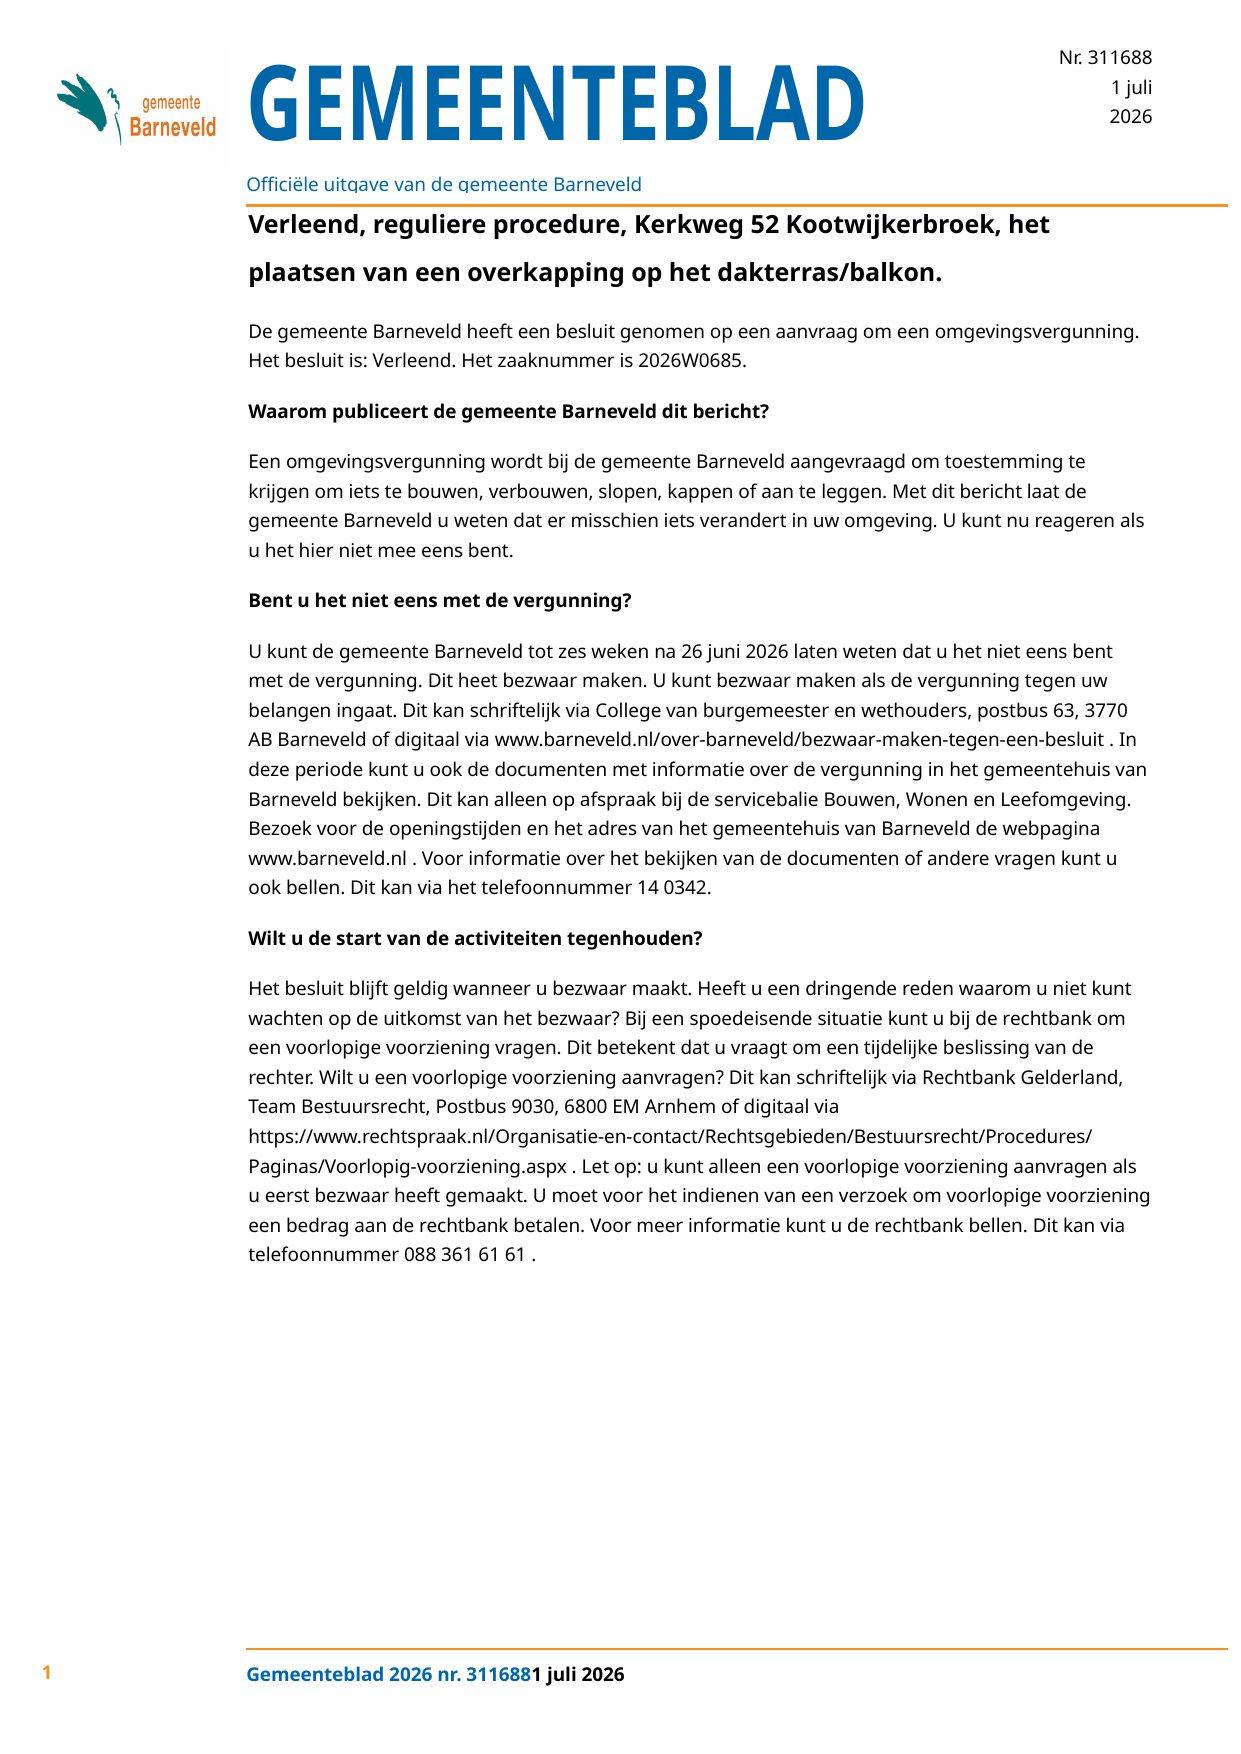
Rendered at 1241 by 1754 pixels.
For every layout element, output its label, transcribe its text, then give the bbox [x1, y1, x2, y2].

text Een omgevingsvergunning wordt bij de gemeente Barneveld aangevraagd om toestemming te krijgen om iets te bouwen, verbouwen, slopen, kappen of aan te leggen. Met dit bericht laat de gemeente Barneveld u weten dat er misschien iets verandert in uw omgeving. U kunt nu reageren als u het hier niet mee eens bent. [248, 448, 1152, 563]
text Het besluit blijft geldig wanneer u bezwaar maakt. Heeft u een dringende reden waarom u niet kunt wachten op de uitkomst van het bezwaar? Bij een spoedeisende situatie kunt u bij de rechtbank om een voorlopige voorziening vragen. Dit betekent dat u vraagt om een tijdelijke beslissing van de rechter. Wilt u een voorlopige voorziening aanvragen? Dit kan schriftelijk via Rechtbank Gelderland, Team Bestuursrecht, Postbus 9030, 6800 EM Arnhem of digitaal via https://www.rechtspraak.nl/Organisatie-en-contact/Rechtsgebieden/Bestuursrecht/Procedures/Paginas/Voorlopig-voorziening.aspx . Let op: u kunt alleen een voorlopige voorziening aanvragen als u eerst bezwaar heeft gemaakt. U moet voor het indienen van een verzoek om voorlopige voorziening een bedrag aan de rechtbank betalen. Voor meer informatie kunt u de rechtbank bellen. Dit kan via telefoonnummer 088 361 61 61 . [248, 975, 1152, 1267]
text De gemeente Barneveld heeft een besluit genomen op een aanvraag om een omgevingsvergunning. Het besluit is: Verleend. Het zaaknummer is 2026W0685. [248, 318, 1152, 373]
picture [41, 47, 231, 172]
text U kunt de gemeente Barneveld tot zes weken na 26 juni 2026 laten weten dat u het niet eens bent met de vergunning. Dit heet bezwaar maken. U kunt bezwaar maken als de vergunning tegen uw belangen ingaat. Dit kan schriftelijk via College van burgemeester en wethouders, postbus 63, 3770 AB Barneveld of digitaal via www.barneveld.nl/over-barneveld/bezwaar-maken-tegen-een-besluit . In deze periode kunt u ook de documenten met informatie over de vergunning in het gemeentehuis van Barneveld bekijken. Dit kan alleen op afspraak bij de servicebalie Bouwen, Wonen en Leefomgeving. Bezoek voor de openingstijden en het adres van het gemeentehuis van Barneveld de webpagina www.barneveld.nl . Voor informatie over het bekijken van de documenten of andere vragen kunt u ook bellen. Dit kan via het telefoonnummer 14 0342. [248, 638, 1152, 900]
text Verleend, reguliere procedure, Kerkweg 52 Kootwijkerbroek, het plaatsen van een overkapping op het dakterras/balkon. [248, 207, 1152, 288]
text Waarom publiceert de gemeente Barneveld dit bericht? [248, 398, 1152, 424]
text Bent u het niet eens met de vergunning? [248, 587, 1152, 613]
text Wilt u de start van de activiteiten tegenhouden? [248, 925, 1152, 951]
